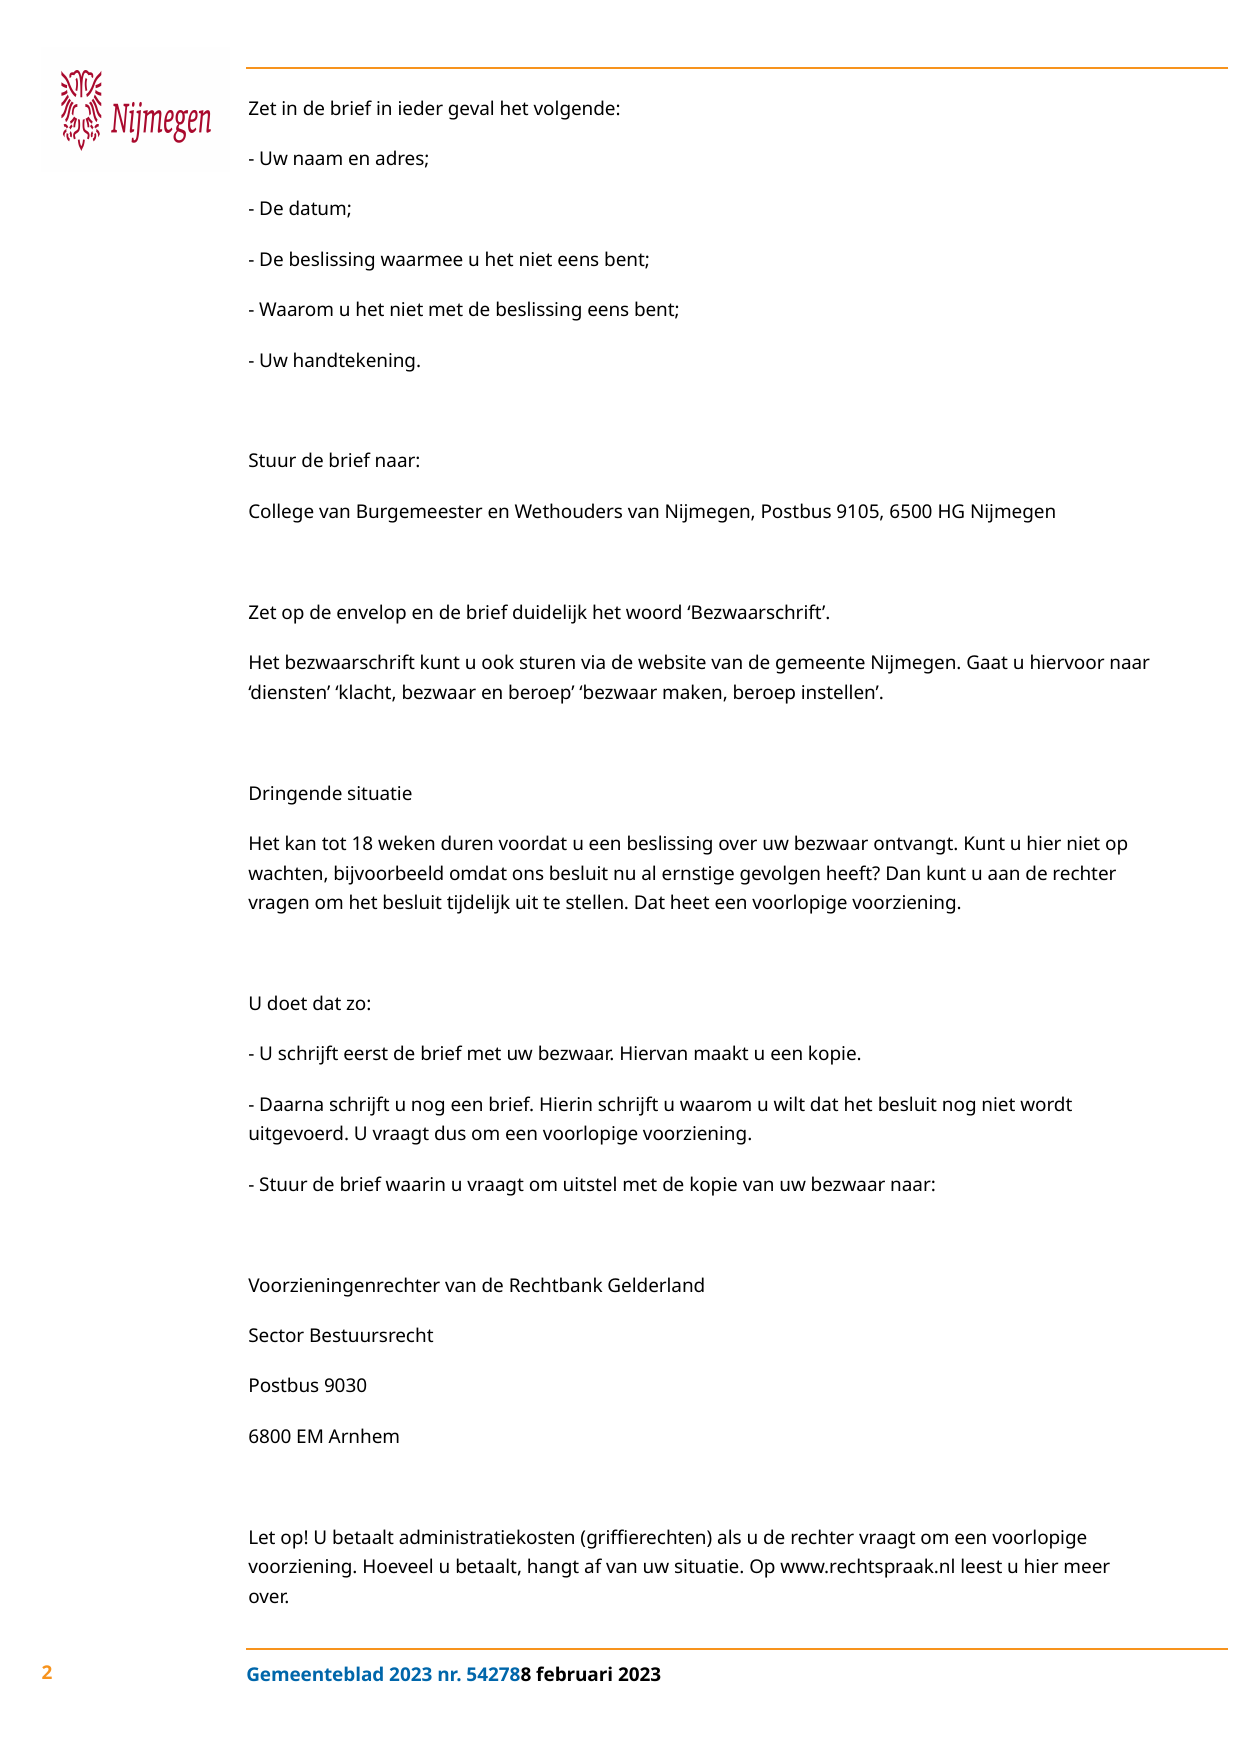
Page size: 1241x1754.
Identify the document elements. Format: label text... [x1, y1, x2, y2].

text Het bezwaarschrift kunt u ook sturen via de website van de gemeente Nijmegen. Gaat u hiervoor naar ‘diensten’ ‘klacht, bezwaar en beroep’ ‘bezwaar maken, beroep instellen’. [248, 649, 1152, 705]
text Sector Bestuursrecht [248, 1322, 1152, 1348]
text Stuur de brief naar: [248, 448, 1152, 473]
text - De datum; [248, 196, 1152, 221]
text - De beslissing waarmee u het niet eens bent; [248, 246, 1152, 272]
text - U schrijft eerst de brief met uw bezwaar. Hiervan maakt u een kopie. [248, 1041, 1152, 1066]
text Let op! U betaalt administratiekosten (griffierechten) als u de rechter vraagt om een voorlopige voorziening. Hoeveel u betaalt, hangt af van uw situatie. Op www.rechtspraak.nl leest u hier meer over. [248, 1524, 1152, 1609]
text - Daarna schrijft u nog een brief. Hierin schrijft u waarom u wilt dat het besluit nog niet wordt uitgevoerd. U vraagt dus om een voorlopige voorziening. [248, 1091, 1152, 1146]
text 6800 EM Arnhem [248, 1423, 1152, 1449]
text Zet op de envelop en de brief duidelijk het woord ‘Bezwaarschrift’. [248, 599, 1152, 625]
text College van Burgemeester en Wethouders van Nijmegen, Postbus 9105, 6500 HG Nijmegen [248, 498, 1152, 524]
text - Uw handtekening. [248, 347, 1152, 373]
text Voorzieningenrechter van de Rechtbank Gelderland [248, 1272, 1152, 1298]
text - Stuur de brief waarin u vraagt om uitstel met de kopie van uw bezwaar naar: [248, 1171, 1152, 1197]
text Zet in de brief in ieder geval het volgende: [248, 95, 1152, 121]
text Het kan tot 18 weken duren voordat u een beslissing over uw bezwaar ontvangt. Kunt u hier niet op wachten, bijvoorbeeld omdat ons besluit nu al ernstige gevolgen heeft? Dan kunt u aan de rechter vragen om het besluit tijdelijk uit te stellen. Dat heet een voorlopige voorziening. [248, 830, 1152, 915]
text - Waarom u het niet met de beslissing eens bent; [248, 296, 1152, 322]
text U doet dat zo: [248, 990, 1152, 1016]
picture [41, 47, 231, 172]
text Dringende situatie [248, 780, 1152, 806]
text Postbus 9030 [248, 1373, 1152, 1398]
text - Uw naam en adres; [248, 145, 1152, 171]
